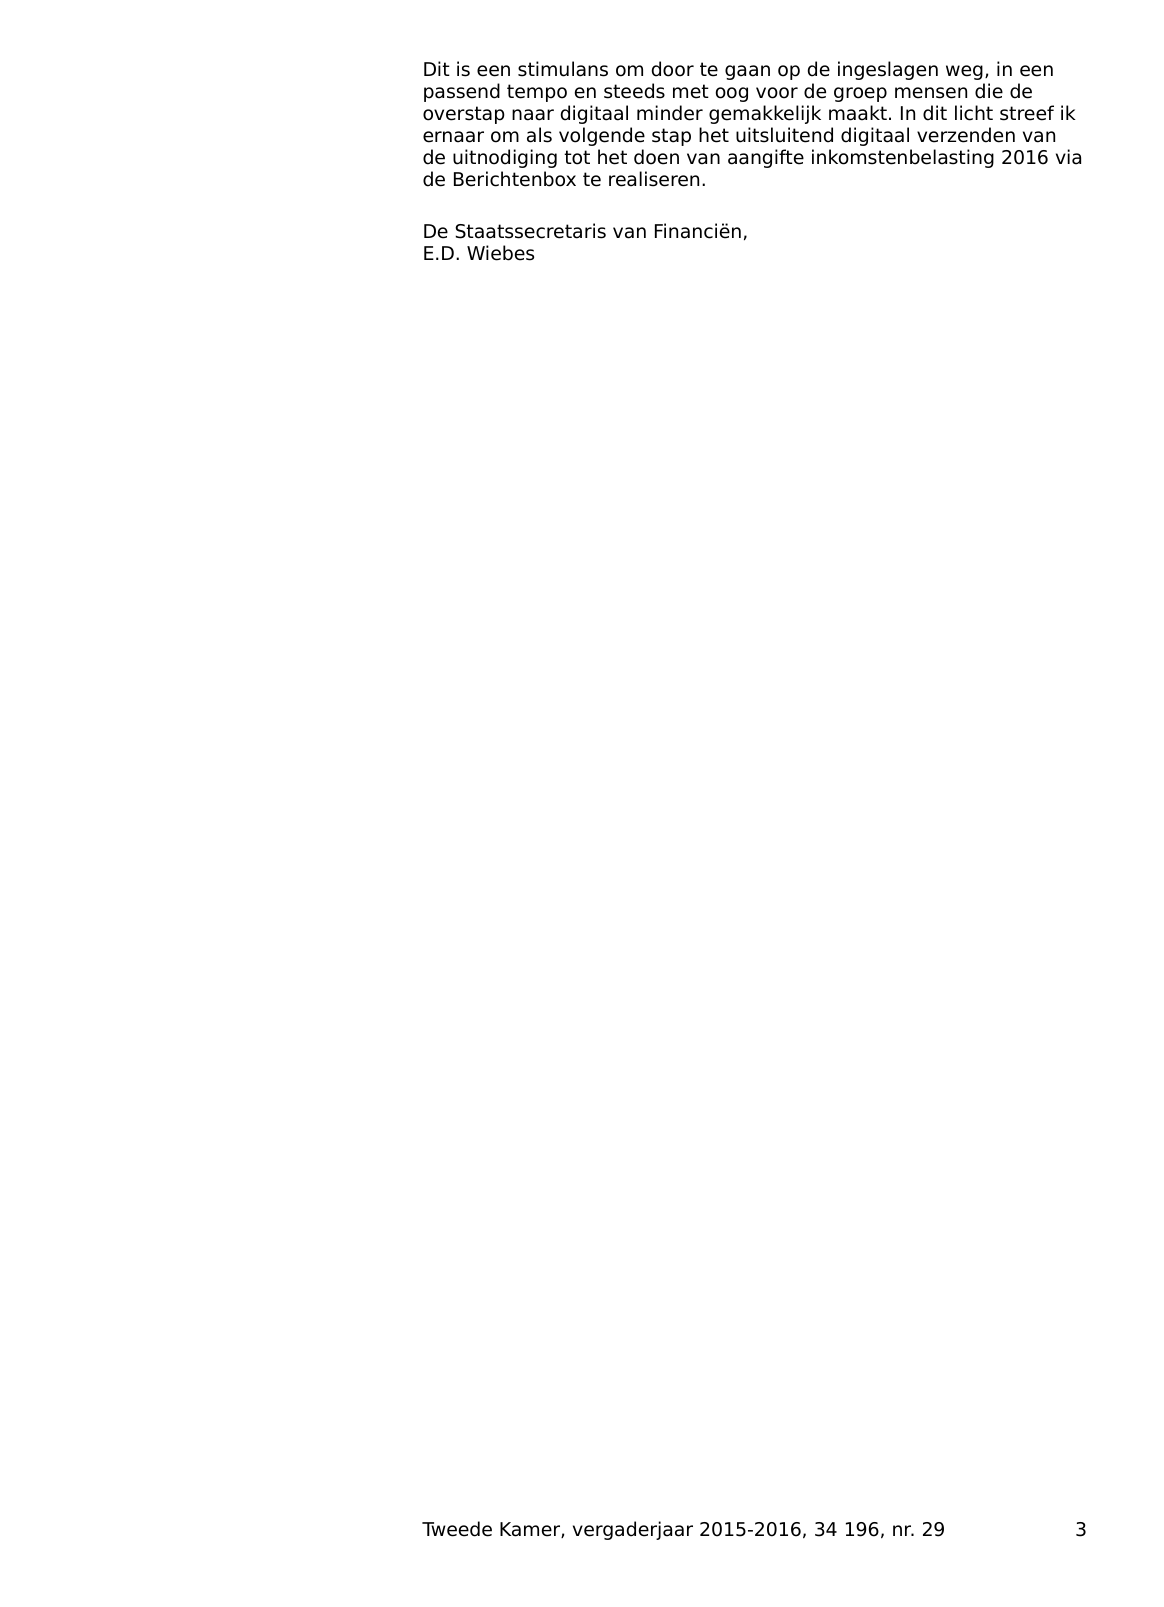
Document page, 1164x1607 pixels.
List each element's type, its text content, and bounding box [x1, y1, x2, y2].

text Dit is een stimulans om door te gaan op de ingeslagen weg, in een passend tempo en steeds met oog voor de groep mensen die de overstap naar digitaal minder gemakkelijk maakt. In dit licht streef ik ernaar om als volgende stap het uitsluitend digitaal verzenden van de uitnodiging tot het doen van aangifte inkomstenbelasting 2016 via de Berichtenbox te realiseren. [422, 59, 1087, 191]
text De Staatssecretaris van Financiën, E.D. Wiebes [422, 221, 1087, 265]
